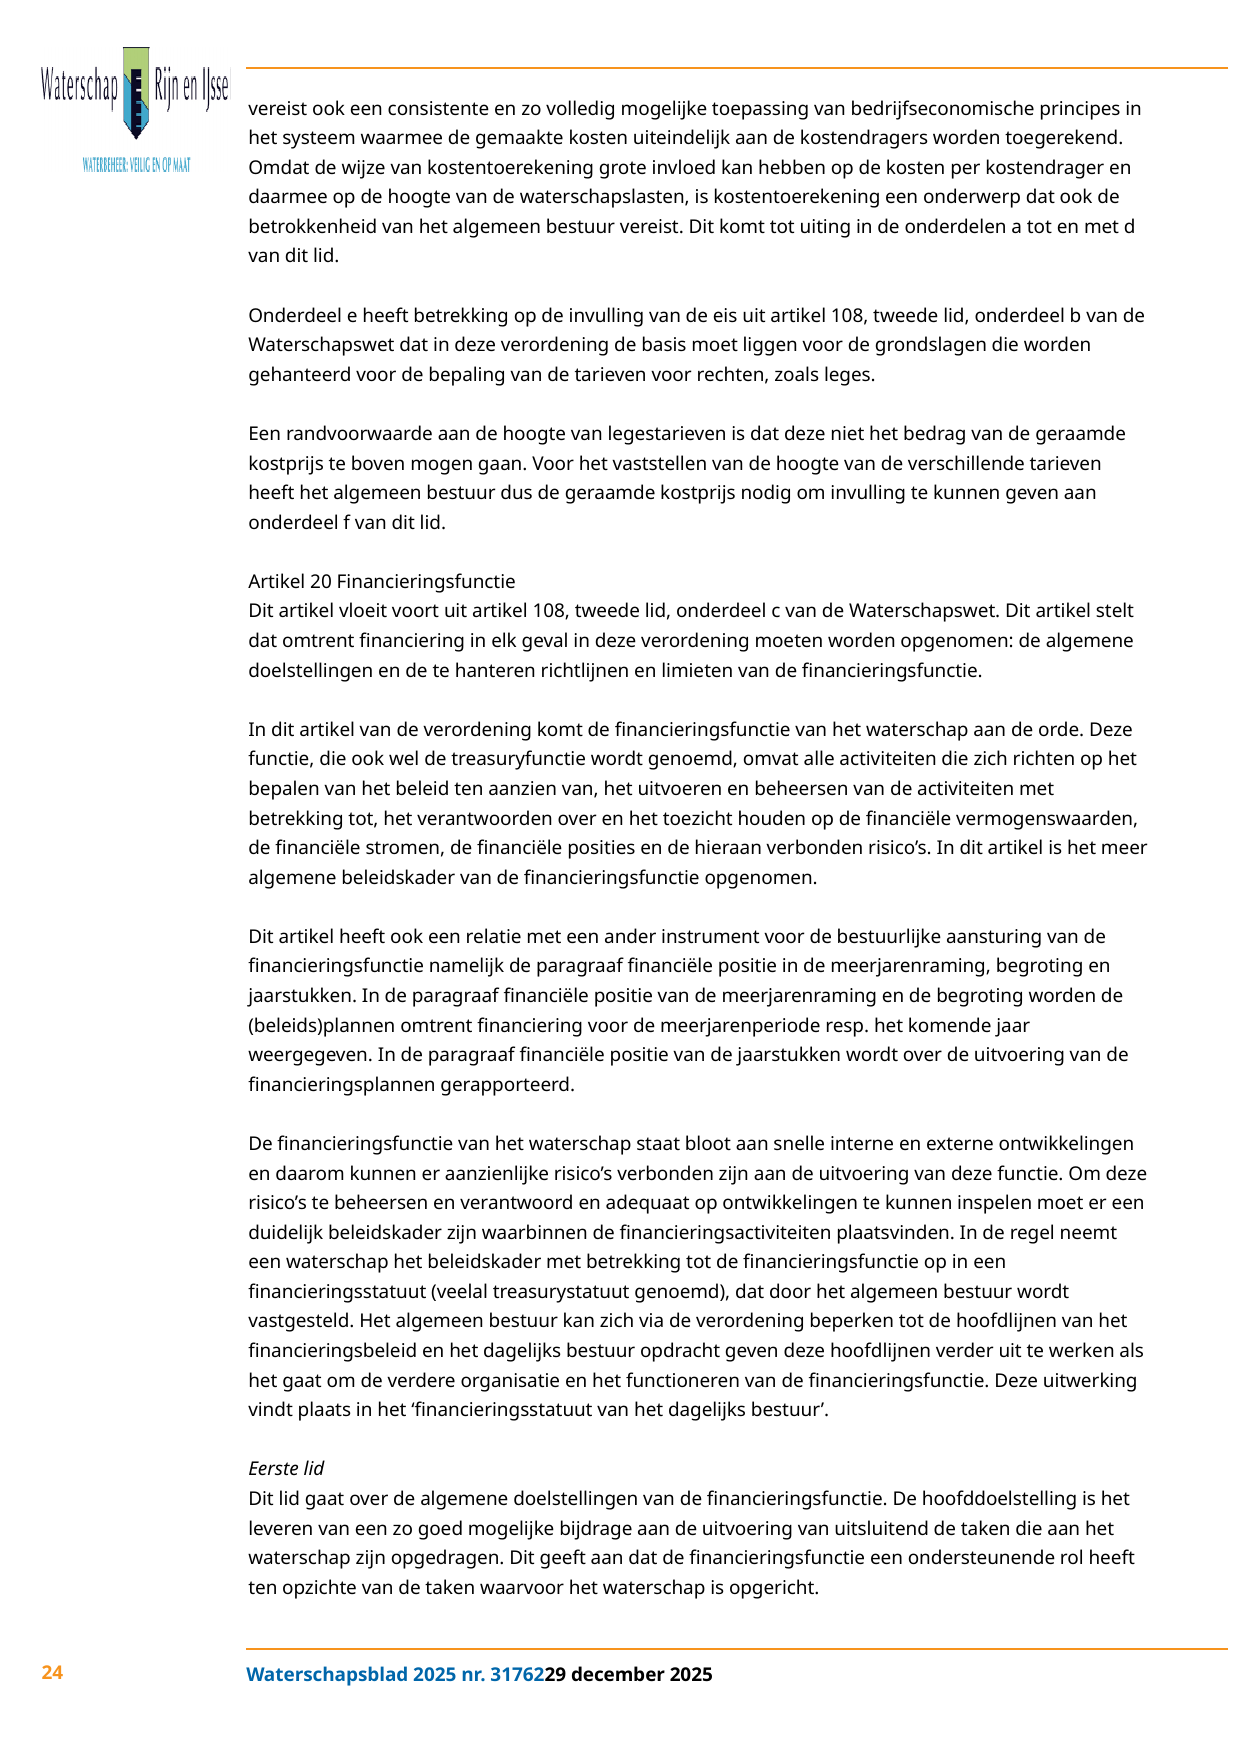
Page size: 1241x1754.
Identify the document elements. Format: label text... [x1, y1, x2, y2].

text Artikel 20 Financieringsfunctie [248, 568, 1152, 594]
text Eerste lid [248, 1456, 1152, 1481]
text Dit lid gaat over de algemene doelstellingen van de financieringsfunctie. De hoofddoelstelling is het leveren van een zo goed mogelijke bijdrage aan de uitvoering van uitsluitend de taken die aan het waterschap zijn opgedragen. Dit geeft aan dat de financieringsfunctie een ondersteunende rol heeft ten opzichte van de taken waarvoor het waterschap is opgericht. [248, 1485, 1152, 1600]
text Dit artikel vloeit voort uit artikel 108, tweede lid, onderdeel c van de Waterschapswet. Dit artikel stelt dat omtrent financiering in elk geval in deze verordening moeten worden opgenomen: de algemene doelstellingen en de te hanteren richtlijnen en limieten van de financieringsfunctie. [248, 598, 1152, 683]
text Onderdeel e heeft betrekking op de invulling van de eis uit artikel 108, tweede lid, onderdeel b van de Waterschapswet dat in deze verordening de basis moet liggen voor de grondslagen die worden gehanteerd voor de bepaling van de tarieven voor rechten, zoals leges. [248, 302, 1152, 387]
text In dit artikel van de verordening komt de financieringsfunctie van het waterschap aan de orde. Deze functie, die ook wel de treasuryfunctie wordt genoemd, omvat alle activiteiten die zich richten op het bepalen van het beleid ten aanzien van, het uitvoeren en beheersen van de activiteiten met betrekking tot, het verantwoorden over en het toezicht houden op de financiële vermogenswaarden, de financiële stromen, de financiële posities en de hieraan verbonden risico’s. In dit artikel is het meer algemene beleidskader van de financieringsfunctie opgenomen. [248, 716, 1152, 890]
picture [41, 47, 231, 172]
text De financieringsfunctie van het waterschap staat bloot aan snelle interne en externe ontwikkelingen en daarom kunnen er aanzienlijke risico’s verbonden zijn aan de uitvoering van deze functie. Om deze risico’s te beheersen en verantwoord en adequaat op ontwikkelingen te kunnen inspelen moet er een duidelijk beleidskader zijn waarbinnen de financieringsactiviteiten plaatsvinden. In de regel neemt een waterschap het beleidskader met betrekking tot de financieringsfunctie op in een financieringsstatuut (veelal treasurystatuut genoemd), dat door het algemeen bestuur wordt vastgesteld. Het algemeen bestuur kan zich via de verordening beperken tot de hoofdlijnen van het financieringsbeleid en het dagelijks bestuur opdracht geven deze hoofdlijnen verder uit te werken als het gaat om de verdere organisatie en het functioneren van de financieringsfunctie. Deze uitwerking vindt plaats in het ‘financieringsstatuut van het dagelijks bestuur’. [248, 1130, 1152, 1422]
text vereist ook een consistente en zo volledig mogelijke toepassing van bedrijfseconomische principes in het systeem waarmee de gemaakte kosten uiteindelijk aan de kostendragers worden toegerekend. Omdat de wijze van kostentoerekening grote invloed kan hebben op de kosten per kostendrager en daarmee op de hoogte van de waterschapslasten, is kostentoerekening een onderwerp dat ook de betrokkenheid van het algemeen bestuur vereist. Dit komt tot uiting in de onderdelen a tot en met d van dit lid. [248, 95, 1152, 268]
text Dit artikel heeft ook een relatie met een ander instrument voor de bestuurlijke aansturing van de financieringsfunctie namelijk de paragraaf financiële positie in de meerjarenraming, begroting en jaarstukken. In de paragraaf financiële positie van de meerjarenraming en de begroting worden de (beleids)plannen omtrent financiering voor de meerjarenperiode resp. het komende jaar weergegeven. In de paragraaf financiële positie van de jaarstukken wordt over de uitvoering van de financieringsplannen gerapporteerd. [248, 923, 1152, 1097]
text Een randvoorwaarde aan de hoogte van legestarieven is dat deze niet het bedrag van de geraamde kostprijs te boven mogen gaan. Voor het vaststellen van de hoogte van de verschillende tarieven heeft het algemeen bestuur dus de geraamde kostprijs nodig om invulling te kunnen geven aan onderdeel f van dit lid. [248, 420, 1152, 535]
